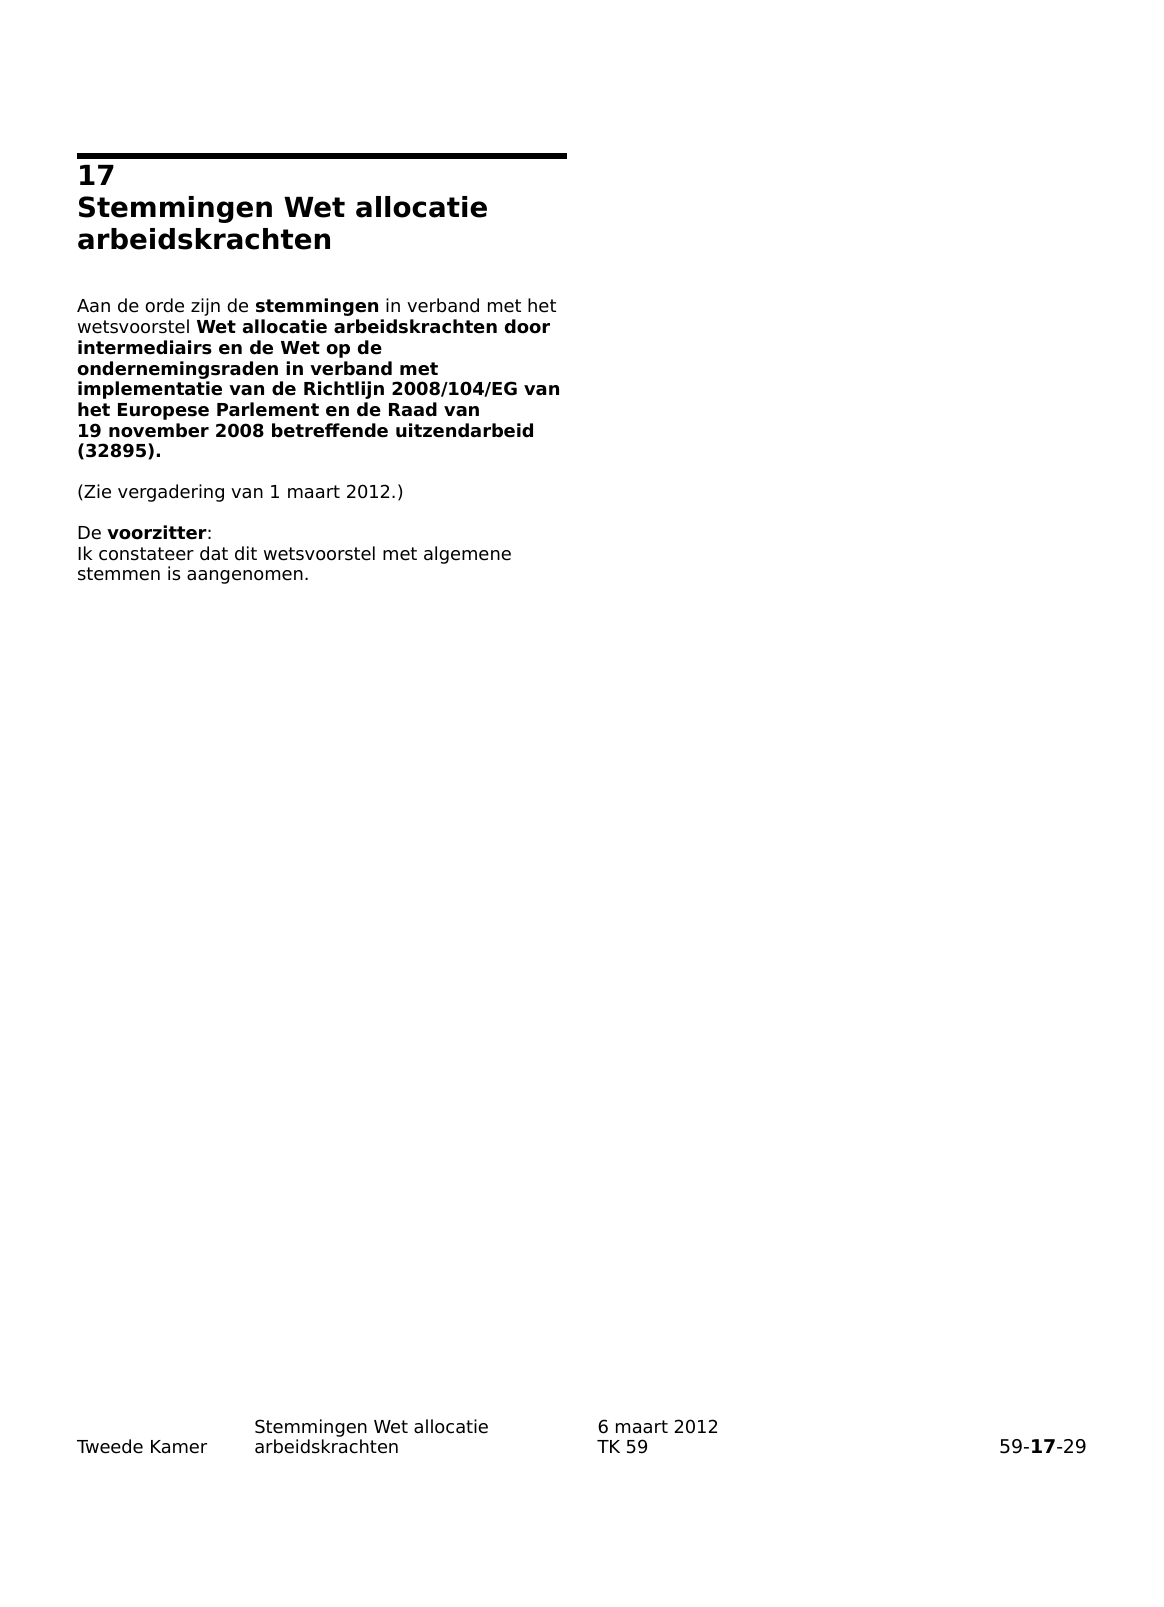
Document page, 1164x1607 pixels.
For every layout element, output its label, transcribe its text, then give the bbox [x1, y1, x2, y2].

text (Zie vergadering van 1 maart 2012.) [77, 482, 567, 503]
text De voorzitter: [77, 523, 567, 543]
text Aan de orde zijn de stemmingen in verband met het wetsvoorstel Wet allocatie arbeidskrachten door intermediairs en de Wet op de ondernemingsraden in verband met implementatie van de Richtlijn 2008/104/EG van het Europese Parlement en de Raad van 19 november 2008 betreffende uitzendarbeid (32895). [77, 296, 567, 462]
text Ik constateer dat dit wetsvoorstel met algemene stemmen is aangenomen. [77, 543, 567, 585]
title 17 Stemmingen Wet allocatie arbeidskrachten [77, 159, 567, 256]
